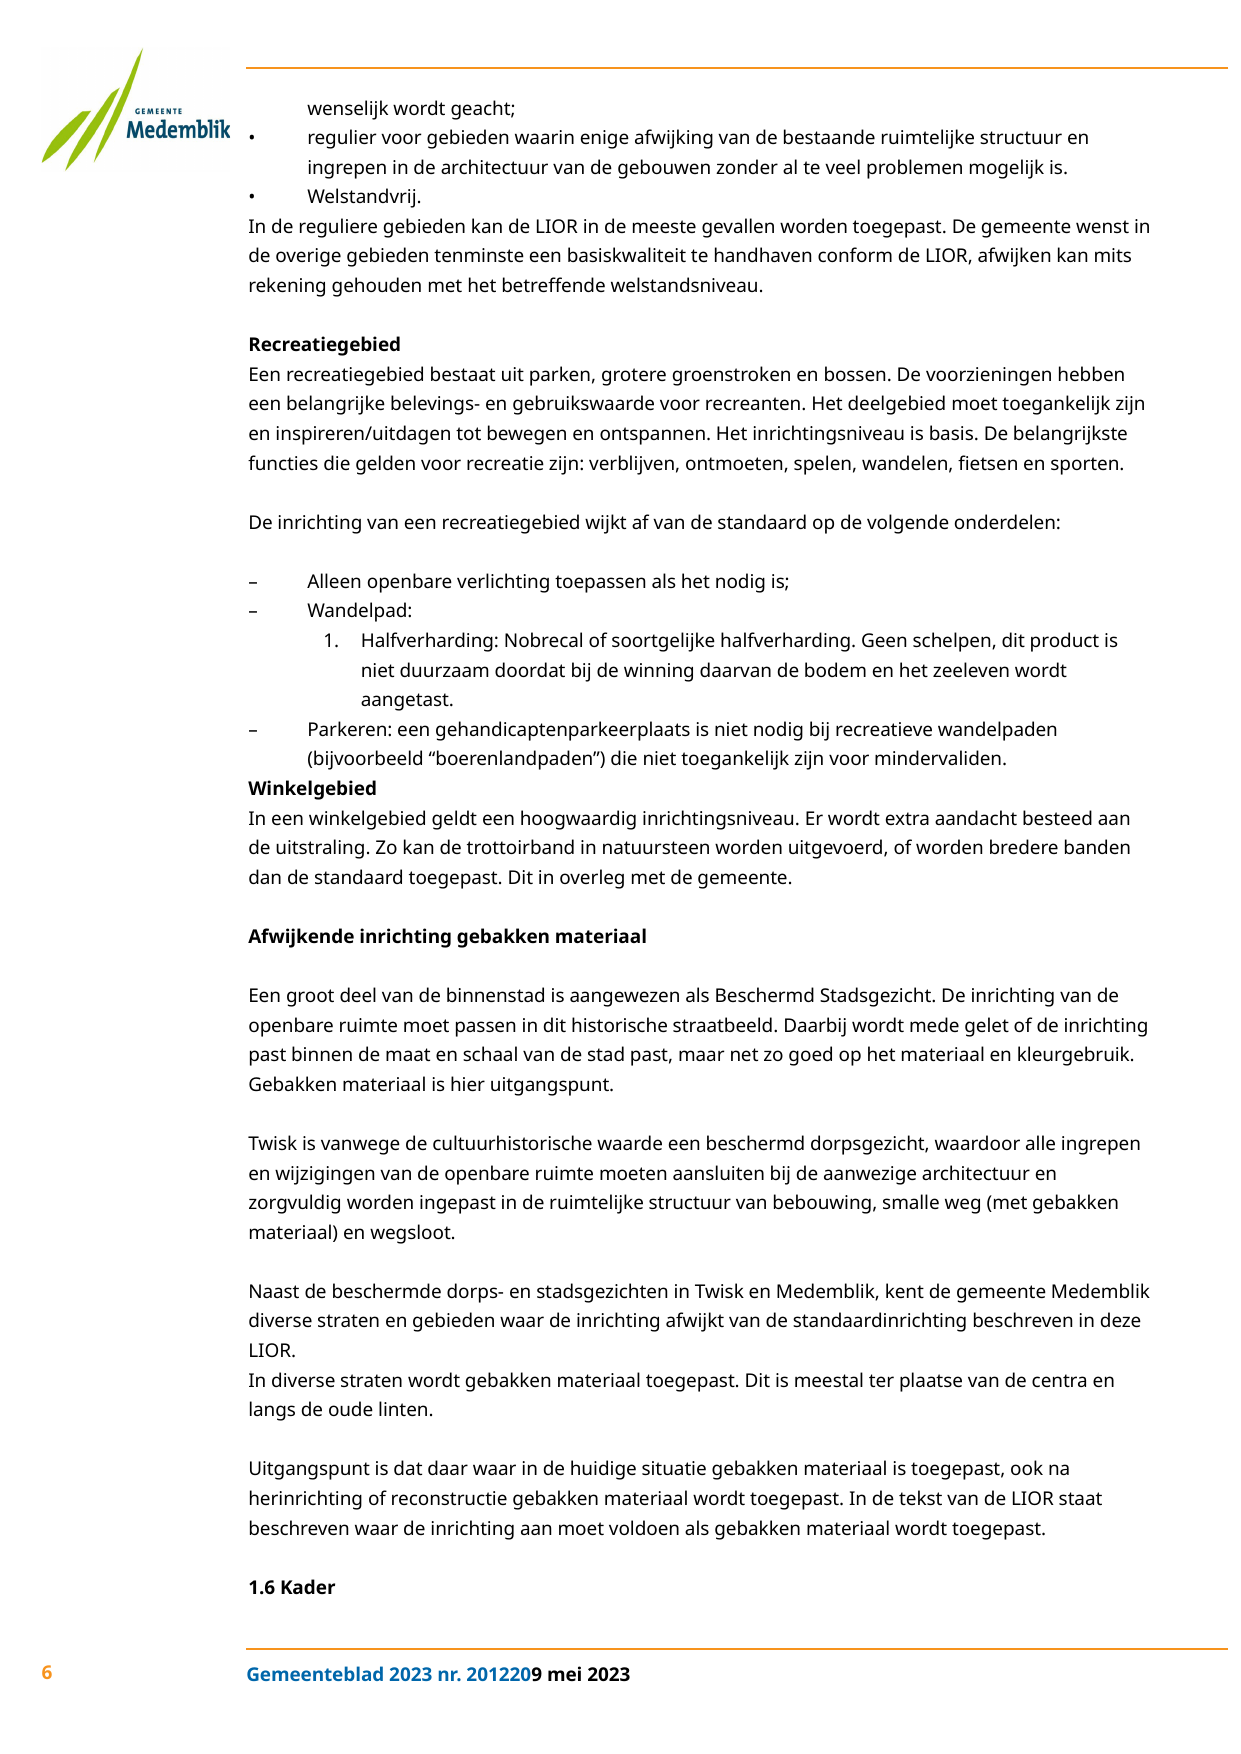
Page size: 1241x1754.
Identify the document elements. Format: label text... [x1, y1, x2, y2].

text In de reguliere gebieden kan de LIOR in de meeste gevallen worden toegepast. De gemeente wenst in de overige gebieden tenminste een basiskwaliteit te handhaven conform de LIOR, afwijken kan mits rekening gehouden met het betreffende welstandsniveau. [248, 213, 1152, 298]
text Een recreatiegebied bestaat uit parken, grotere groenstroken en bossen. De voorzieningen hebben een belangrijke belevings- en gebruikswaarde voor recreanten. Het deelgebied moet toegankelijk zijn en inspireren/uitdagen tot bewegen en ontspannen. Het inrichtingsniveau is basis. De belangrijkste functies die gelden voor recreatie zijn: verblijven, ontmoeten, spelen, wandelen, fietsen en sporten. [248, 361, 1152, 476]
text Twisk is vanwege de cultuurhistorische waarde een beschermd dorpsgezicht, waardoor alle ingrepen en wijzigingen van de openbare ruimte moeten aansluiten bij de aanwezige architectuur en zorgvuldig worden ingepast in de ruimtelijke structuur van bebouwing, smalle weg (met gebakken materiaal) en wegsloot. [248, 1130, 1152, 1245]
text Een groot deel van de binnenstad is aangewezen als Beschermd Stadsgezicht. De inrichting van de openbare ruimte moet passen in dit historische straatbeeld. Daarbij wordt mede gelet of de inrichting past binnen de maat en schaal van de stad past, maar net zo goed op het materiaal en kleurgebruik. Gebakken materiaal is hier uitgangspunt. [248, 982, 1152, 1097]
list regulier voor gebieden waarin enige afwijking van de bestaande ruimtelijke structuur en ingrepen in de architectuur van de gebouwen zonder al te veel problemen mogelijk is. [248, 124, 1152, 180]
text De inrichting van een recreatiegebied wijkt af van de standaard op de volgende onderdelen: [248, 509, 1152, 535]
text In diverse straten wordt gebakken materiaal toegepast. Dit is meestal ter plaatse van de centra en langs de oude linten. [248, 1367, 1152, 1422]
text Recreatiegebied [248, 331, 1152, 357]
text Winkelgebied [248, 775, 1152, 801]
list Welstandvrij. [248, 183, 1152, 209]
list wenselijk wordt geacht; [248, 95, 1152, 121]
text 1.6 Kader [248, 1574, 1152, 1600]
list Wandelpad: [248, 598, 1152, 623]
picture [41, 47, 231, 172]
text Afwijkende inrichting gebakken materiaal [248, 923, 1152, 949]
text Uitgangspunt is dat daar waar in de huidige situatie gebakken materiaal is toegepast, ook na herinrichting of reconstructie gebakken materiaal wordt toegepast. In de tekst van de LIOR staat beschreven waar de inrichting aan moet voldoen als gebakken materiaal wordt toegepast. [248, 1456, 1152, 1541]
list Halfverharding: Nobrecal of soortgelijke halfverharding. Geen schelpen, dit product is niet duurzaam doordat bij de winning daarvan de bodem en het zeeleven wordt aangetast. [323, 627, 1152, 712]
list Alleen openbare verlichting toepassen als het nodig is; [248, 568, 1152, 594]
list Parkeren: een gehandicaptenparkeerplaats is niet nodig bij recreatieve wandelpaden (bijvoorbeeld “boerenlandpaden”) die niet toegankelijk zijn voor mindervaliden. [248, 716, 1152, 771]
text In een winkelgebied geldt een hoogwaardig inrichtingsniveau. Er wordt extra aandacht besteed aan de uitstraling. Zo kan de trottoirband in natuursteen worden uitgevoerd, of worden bredere banden dan de standaard toegepast. Dit in overleg met de gemeente. [248, 805, 1152, 890]
text Naast de beschermde dorps- en stadsgezichten in Twisk en Medemblik, kent de gemeente Medemblik diverse straten en gebieden waar de inrichting afwijkt van de standaardinrichting beschreven in deze LIOR. [248, 1278, 1152, 1363]
